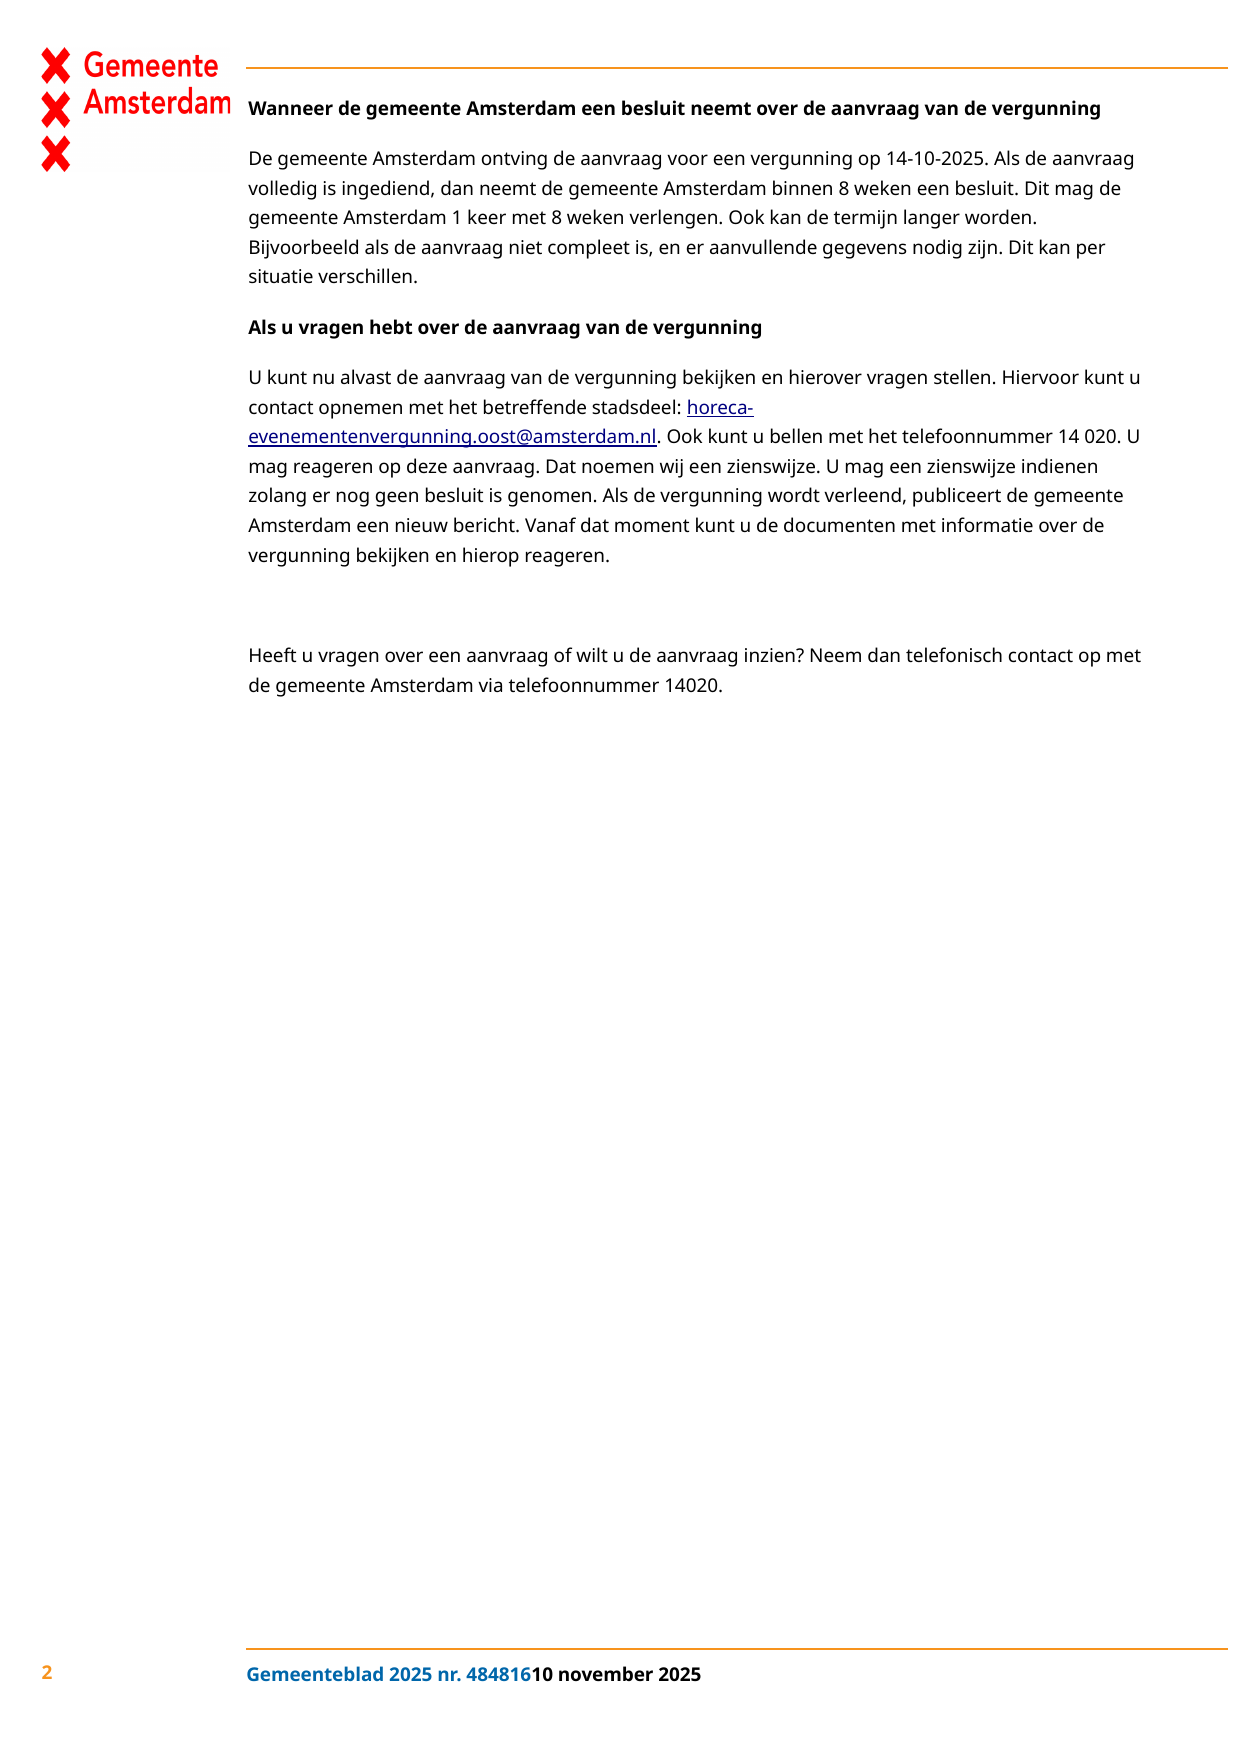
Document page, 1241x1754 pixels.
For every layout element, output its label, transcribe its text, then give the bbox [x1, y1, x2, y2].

text De gemeente Amsterdam ontving de aanvraag voor een vergunning op 14-10-2025. Als de aanvraag volledig is ingediend, dan neemt de gemeente Amsterdam binnen 8 weken een besluit. Dit mag de gemeente Amsterdam 1 keer met 8 weken verlengen. Ook kan de termijn langer worden. Bijvoorbeeld als de aanvraag niet compleet is, en er aanvullende gegevens nodig zijn. Dit kan per situatie verschillen. [248, 145, 1152, 289]
text U kunt nu alvast de aanvraag van de vergunning bekijken en hierover vragen stellen. Hiervoor kunt u contact opnemen met het betreffende stadsdeel: horeca-evenementenvergunning.oost@amsterdam.nl. Ook kunt u bellen met het telefoonnummer 14 020. U mag reageren op deze aanvraag. Dat noemen wij een zienswijze. U mag een zienswijze indienen zolang er nog geen besluit is genomen. Als de vergunning wordt verleend, publiceert de gemeente Amsterdam een nieuw bericht. Vanaf dat moment kunt u de documenten met informatie over de vergunning bekijken en hierop reageren. [248, 364, 1152, 568]
text Wanneer de gemeente Amsterdam een besluit neemt over de aanvraag van de vergunning [248, 95, 1152, 121]
picture [41, 47, 231, 172]
text Als u vragen hebt over de aanvraag van de vergunning [248, 314, 1152, 340]
text Heeft u vragen over een aanvraag of wilt u de aanvraag inzien? Neem dan telefonisch contact op met de gemeente Amsterdam via telefoonnummer 14020. [248, 643, 1152, 698]
